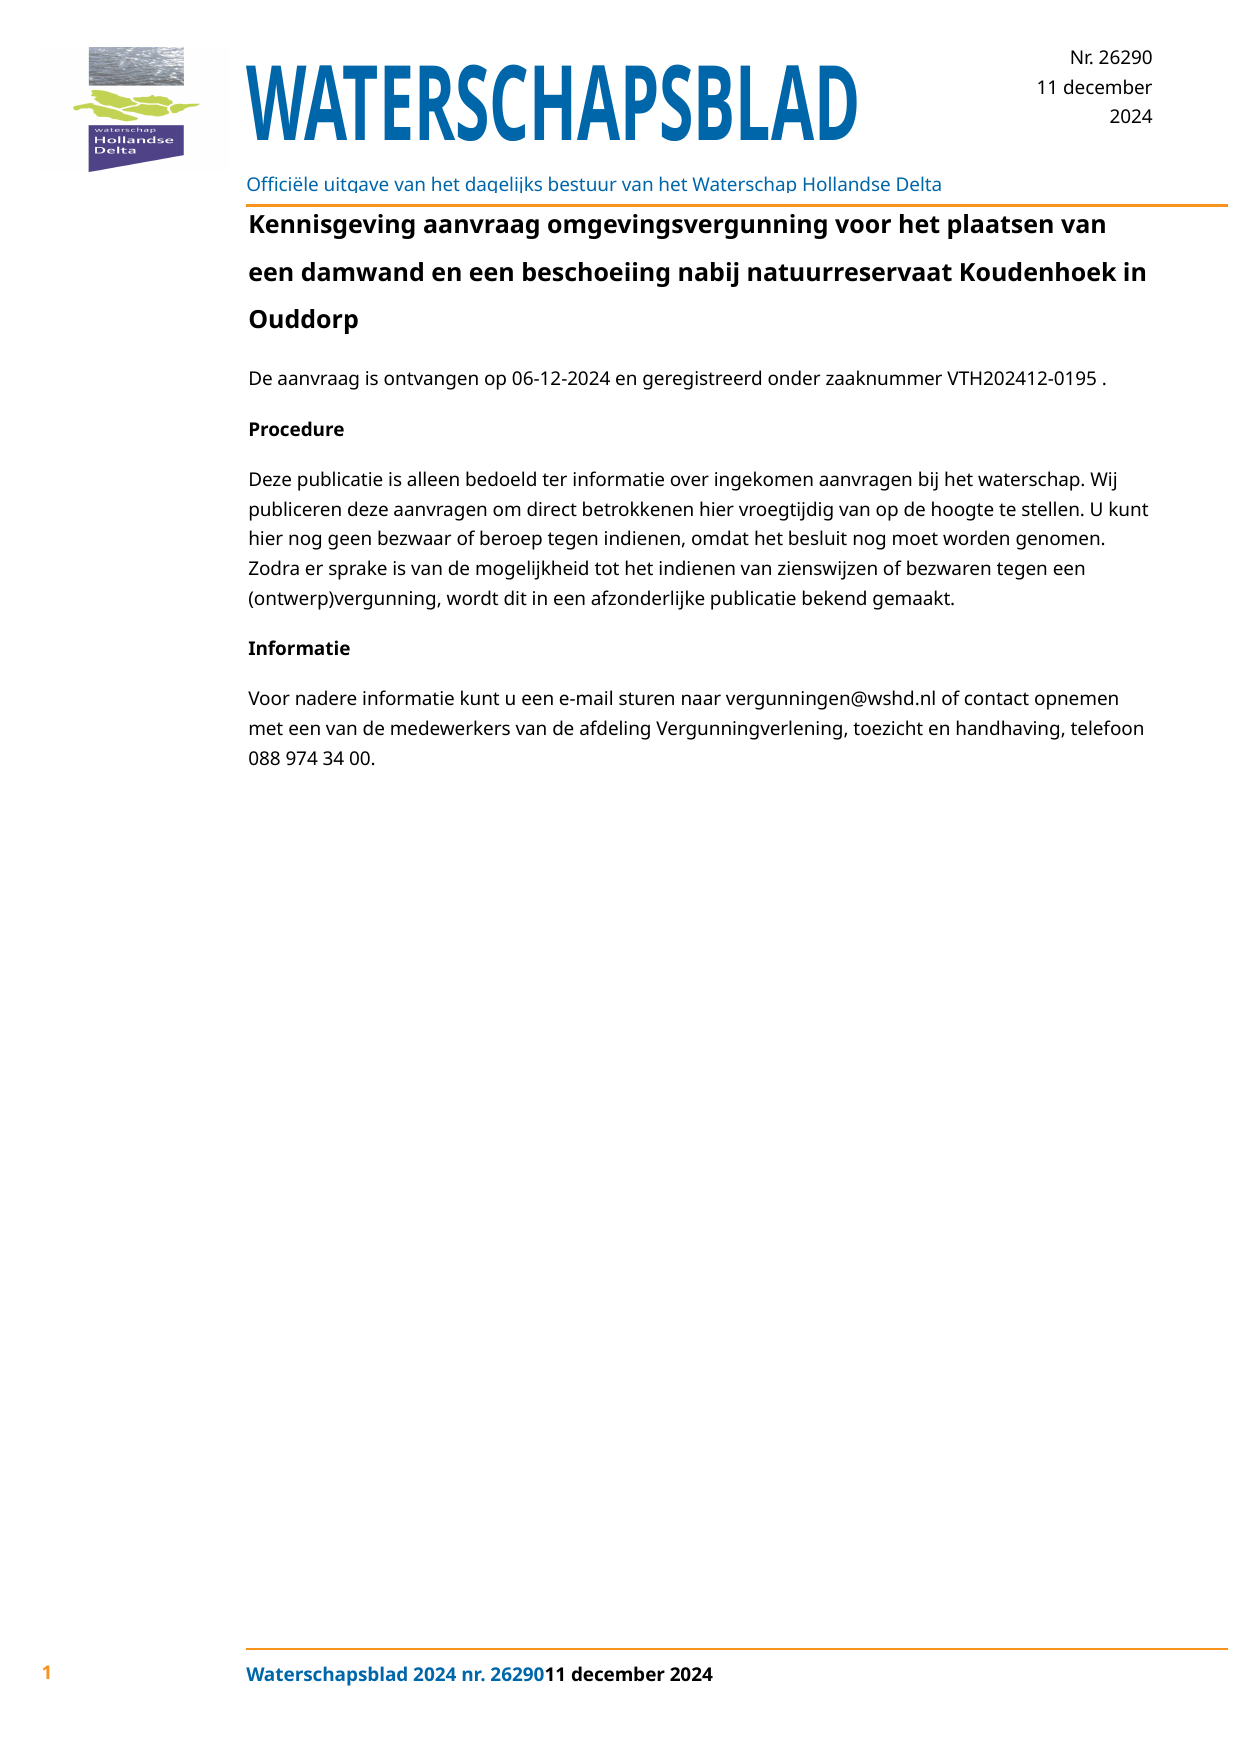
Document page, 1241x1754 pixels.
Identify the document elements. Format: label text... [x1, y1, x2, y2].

text De aanvraag is ontvangen op 06-12-2024 en geregistreerd onder zaaknummer VTH202412-0195 . [248, 366, 1152, 391]
text Kennisgeving aanvraag omgevingsvergunning voor het plaatsen van een damwand en een beschoeiing nabij natuurreservaat Koudenhoek in Ouddorp [248, 207, 1152, 336]
picture [41, 47, 231, 172]
text Voor nadere informatie kunt u een e-mail sturen naar vergunningen@wshd.nl of contact opnemen met een van de medewerkers van de afdeling Vergunningverlening, toezicht en handhaving, telefoon 088 974 34 00. [248, 686, 1152, 770]
text Procedure [248, 416, 1152, 442]
text Informatie [248, 635, 1152, 661]
text Deze publicatie is alleen bedoeld ter informatie over ingekomen aanvragen bij het waterschap. Wij publiceren deze aanvragen om direct betrokkenen hier vroegtijdig van op de hoogte te stellen. U kunt hier nog geen bezwaar of beroep tegen indienen, omdat het besluit nog moet worden genomen. Zodra er sprake is van de mogelijkheid tot het indienen van zienswijzen of bezwaren tegen een (ontwerp)vergunning, wordt dit in een afzonderlijke publicatie bekend gemaakt. [248, 466, 1152, 610]
